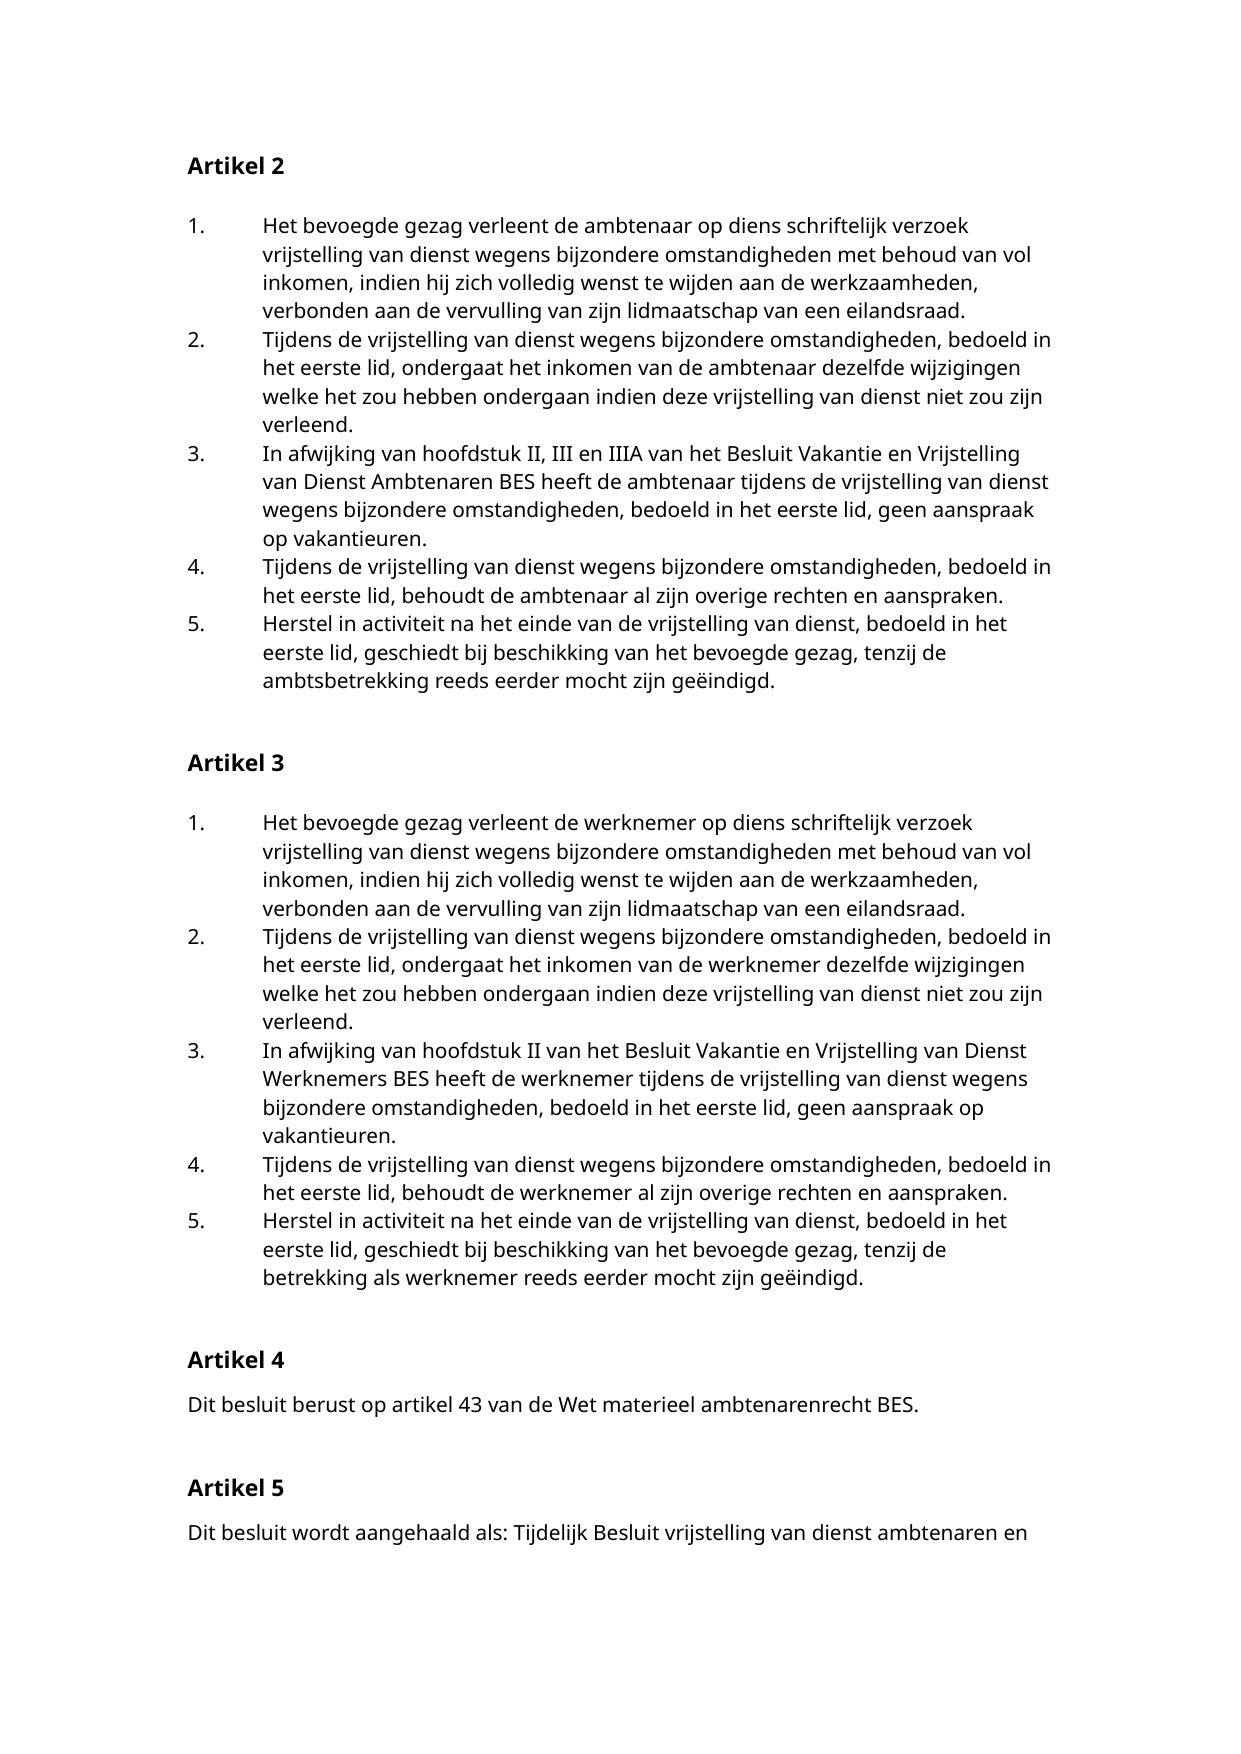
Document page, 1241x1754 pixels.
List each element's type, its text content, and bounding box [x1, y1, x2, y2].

list Tijdens de vrijstelling van dienst wegens bijzondere omstandigheden, bedoeld in het eerste lid, behoudt de werknemer al zijn overige rechten en aanspraken. [187, 1150, 1053, 1207]
list Tijdens de vrijstelling van dienst wegens bijzondere omstandigheden, bedoeld in het eerste lid, ondergaat het inkomen van de werknemer dezelfde wijzigingen welke het zou hebben ondergaan indien deze vrijstelling van dienst niet zou zijn verleend. [187, 922, 1053, 1036]
list Herstel in activiteit na het einde van de vrijstelling van dienst, bedoeld in het eerste lid, geschiedt bij beschikking van het bevoegde gezag, tenzij de betrekking als werknemer reeds eerder mocht zijn geëindigd. [187, 1207, 1053, 1292]
list Tijdens de vrijstelling van dienst wegens bijzondere omstandigheden, bedoeld in het eerste lid, behoudt de ambtenaar al zijn overige rechten en aanspraken. [187, 552, 1053, 609]
list Het bevoegde gezag verleent de werknemer op diens schriftelijk verzoek vrijstelling van dienst wegens bijzondere omstandigheden met behoud van vol inkomen, indien hij zich volledig wenst te wijden aan de werkzaamheden, verbonden aan de vervulling van zijn lidmaatschap van een eilandsraad. [187, 808, 1053, 922]
text Dit besluit wordt aangehaald als: Tijdelijk Besluit vrijstelling van dienst ambtenaren en [187, 1518, 1053, 1546]
subtitle Artikel 5 [187, 1472, 1053, 1503]
list Herstel in activiteit na het einde van de vrijstelling van dienst, bedoeld in het eerste lid, geschiedt bij beschikking van het bevoegde gezag, tenzij de ambtsbetrekking reeds eerder mocht zijn geëindigd. [187, 609, 1053, 695]
list Het bevoegde gezag verleent de ambtenaar op diens schriftelijk verzoek vrijstelling van dienst wegens bijzondere omstandigheden met behoud van vol inkomen, indien hij zich volledig wenst te wijden aan de werkzaamheden, verbonden aan de vervulling van zijn lidmaatschap van een eilandsraad. [187, 211, 1053, 325]
list In afwijking van hoofdstuk II van het Besluit Vakantie en Vrijstelling van Dienst Werknemers BES heeft de werknemer tijdens de vrijstelling van dienst wegens bijzondere omstandigheden, bedoeld in het eerste lid, geen aanspraak op vakantieuren. [187, 1036, 1053, 1150]
subtitle Artikel 3 [187, 747, 1053, 778]
list Tijdens de vrijstelling van dienst wegens bijzondere omstandigheden, bedoeld in het eerste lid, ondergaat het inkomen van de ambtenaar dezelfde wijzigingen welke het zou hebben ondergaan indien deze vrijstelling van dienst niet zou zijn verleend. [187, 325, 1053, 439]
subtitle Artikel 4 [187, 1344, 1053, 1376]
list In afwijking van hoofdstuk II, III en IIIA van het Besluit Vakantie en Vrijstelling van Dienst Ambtenaren BES heeft de ambtenaar tijdens de vrijstelling van dienst wegens bijzondere omstandigheden, bedoeld in het eerste lid, geen aanspraak op vakantieuren. [187, 439, 1053, 552]
subtitle Artikel 2 [187, 150, 1053, 181]
text Dit besluit berust op artikel 43 van de Wet materieel ambtenarenrecht BES. [187, 1391, 1053, 1419]
